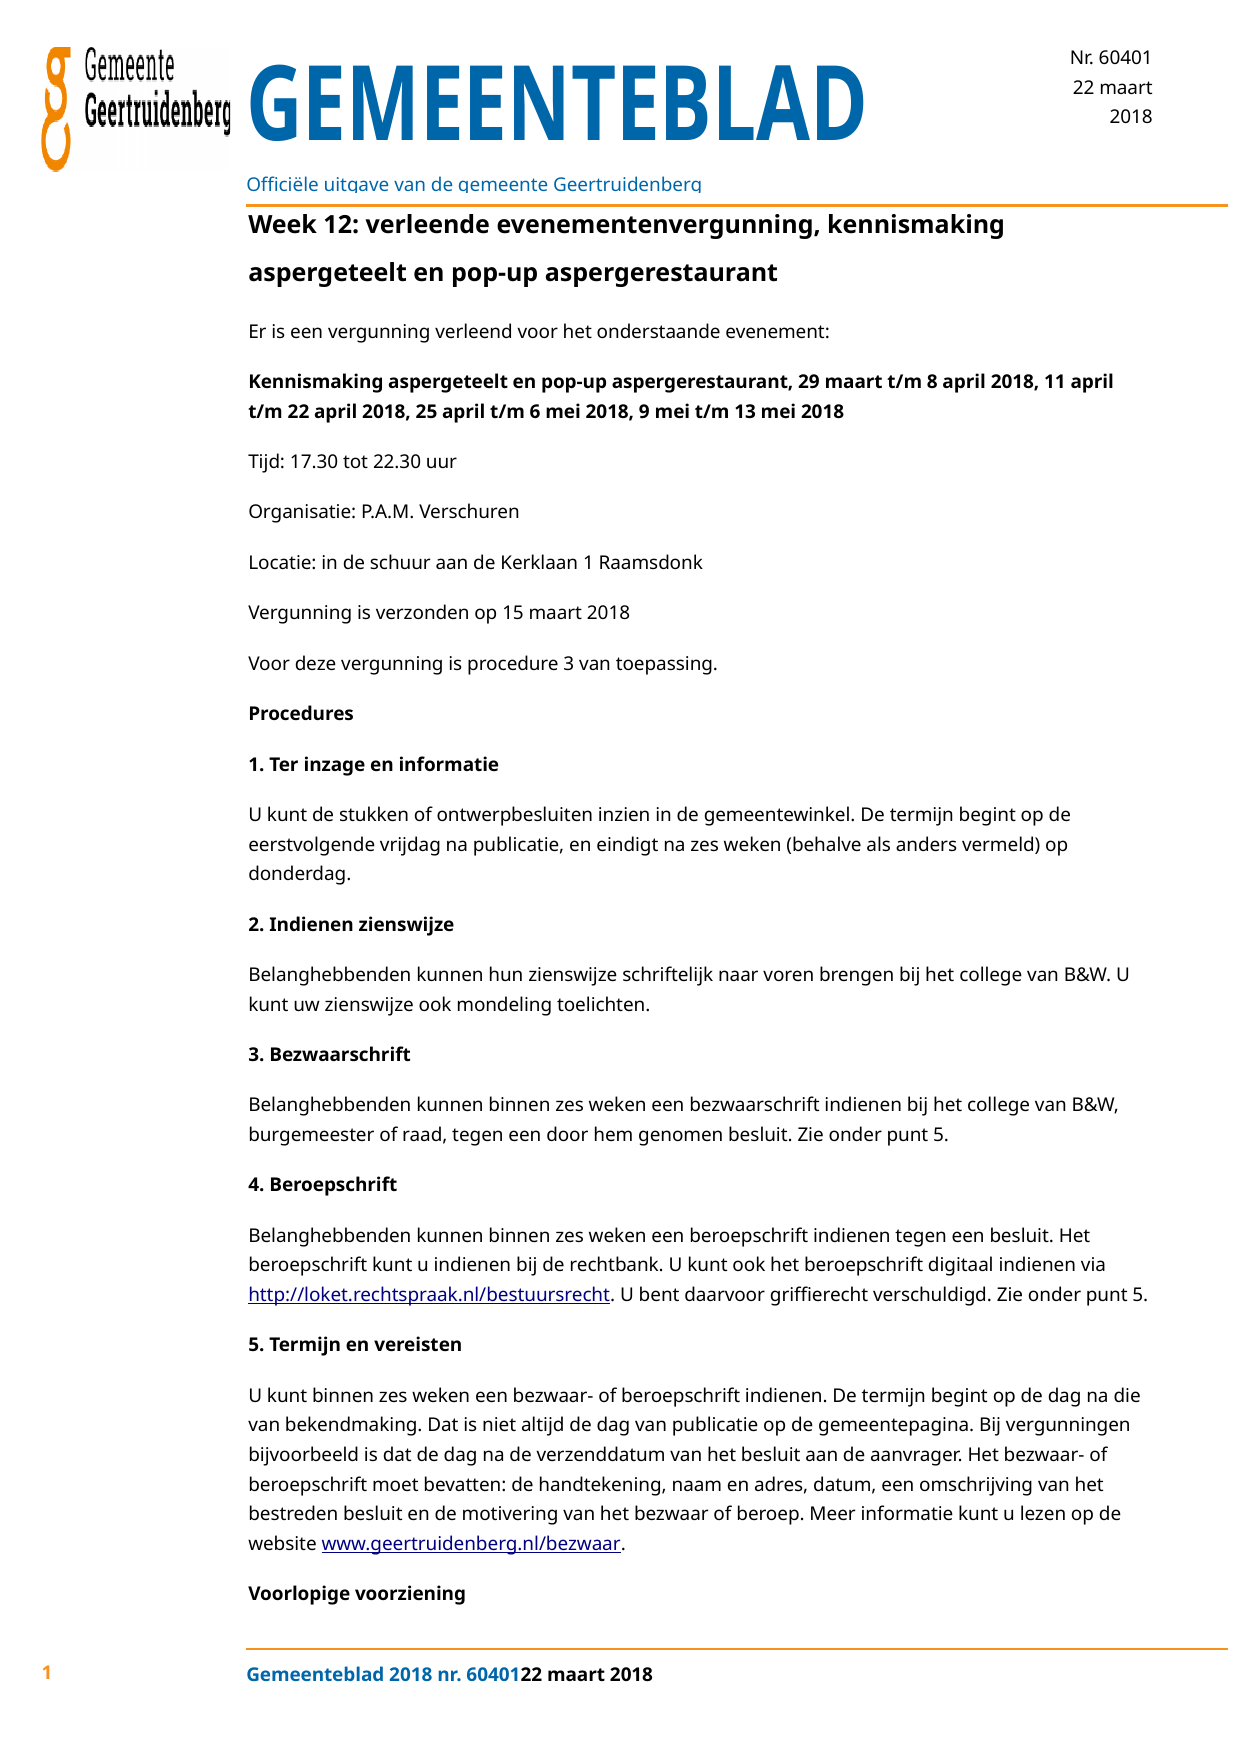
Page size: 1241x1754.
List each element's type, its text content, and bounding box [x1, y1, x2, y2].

text 3. Bezwaarschrift [248, 1041, 1152, 1067]
text Belanghebbenden kunnen hun zienswijze schriftelijk naar voren brengen bij het college van B&W. U kunt uw zienswijze ook mondeling toelichten. [248, 961, 1152, 1017]
text Belanghebbenden kunnen binnen zes weken een beroepschrift indienen tegen een besluit. Het beroepschrift kunt u indienen bij de rechtbank. U kunt ook het beroepschrift digitaal indienen via http://loket.rechtspraak.nl/bestuursrecht. U bent daarvoor griffierecht verschuldigd. Zie onder punt 5. [248, 1222, 1152, 1307]
text 1. Ter inzage en informatie [248, 751, 1152, 777]
text Er is een vergunning verleend voor het onderstaande evenement: [248, 318, 1152, 344]
text U kunt de stukken of ontwerpbesluiten inzien in de gemeentewinkel. De termijn begint op de eerstvolgende vrijdag na publicatie, en eindigt na zes weken (behalve als anders vermeld) op donderdag. [248, 801, 1152, 886]
text 2. Indienen zienswijze [248, 911, 1152, 937]
text Belanghebbenden kunnen binnen zes weken een bezwaarschrift indienen bij het college van B&W, burgemeester of raad, tegen een door hem genomen besluit. Zie onder punt 5. [248, 1092, 1152, 1147]
text 4. Beroepschrift [248, 1172, 1152, 1197]
text Week 12: verleende evenementenvergunning, kennismaking aspergeteelt en pop-up aspergerestaurant [248, 207, 1152, 288]
text Organisatie: P.A.M. Verschuren [248, 499, 1152, 524]
picture [41, 47, 231, 172]
text U kunt binnen zes weken een bezwaar- of beroepschrift indienen. De termijn begint op de dag na die van bekendmaking. Dat is niet altijd de dag van publicatie op de gemeentepagina. Bij vergunningen bijvoorbeeld is dat de dag na de verzenddatum van het besluit aan de aanvrager. Het bezwaar- of beroepschrift moet bevatten: de handtekening, naam en adres, datum, een omschrijving van het bestreden besluit en de motivering van het bezwaar of beroep. Meer informatie kunt u lezen op de website www.geertruidenberg.nl/bezwaar. [248, 1382, 1152, 1556]
text 5. Termijn en vereisten [248, 1332, 1152, 1357]
text Voorlopige voorziening [248, 1580, 1152, 1606]
text Kennismaking aspergeteelt en pop-up aspergerestaurant, 29 maart t/m 8 april 2018, 11 april t/m 22 april 2018, 25 april t/m 6 mei 2018, 9 mei t/m 13 mei 2018 [248, 368, 1152, 424]
text Voor deze vergunning is procedure 3 van toepassing. [248, 650, 1152, 676]
text Tijd: 17.30 tot 22.30 uur [248, 448, 1152, 474]
text Procedures [248, 700, 1152, 726]
text Vergunning is verzonden op 15 maart 2018 [248, 599, 1152, 625]
text Locatie: in de schuur aan de Kerklaan 1 Raamsdonk [248, 549, 1152, 575]
